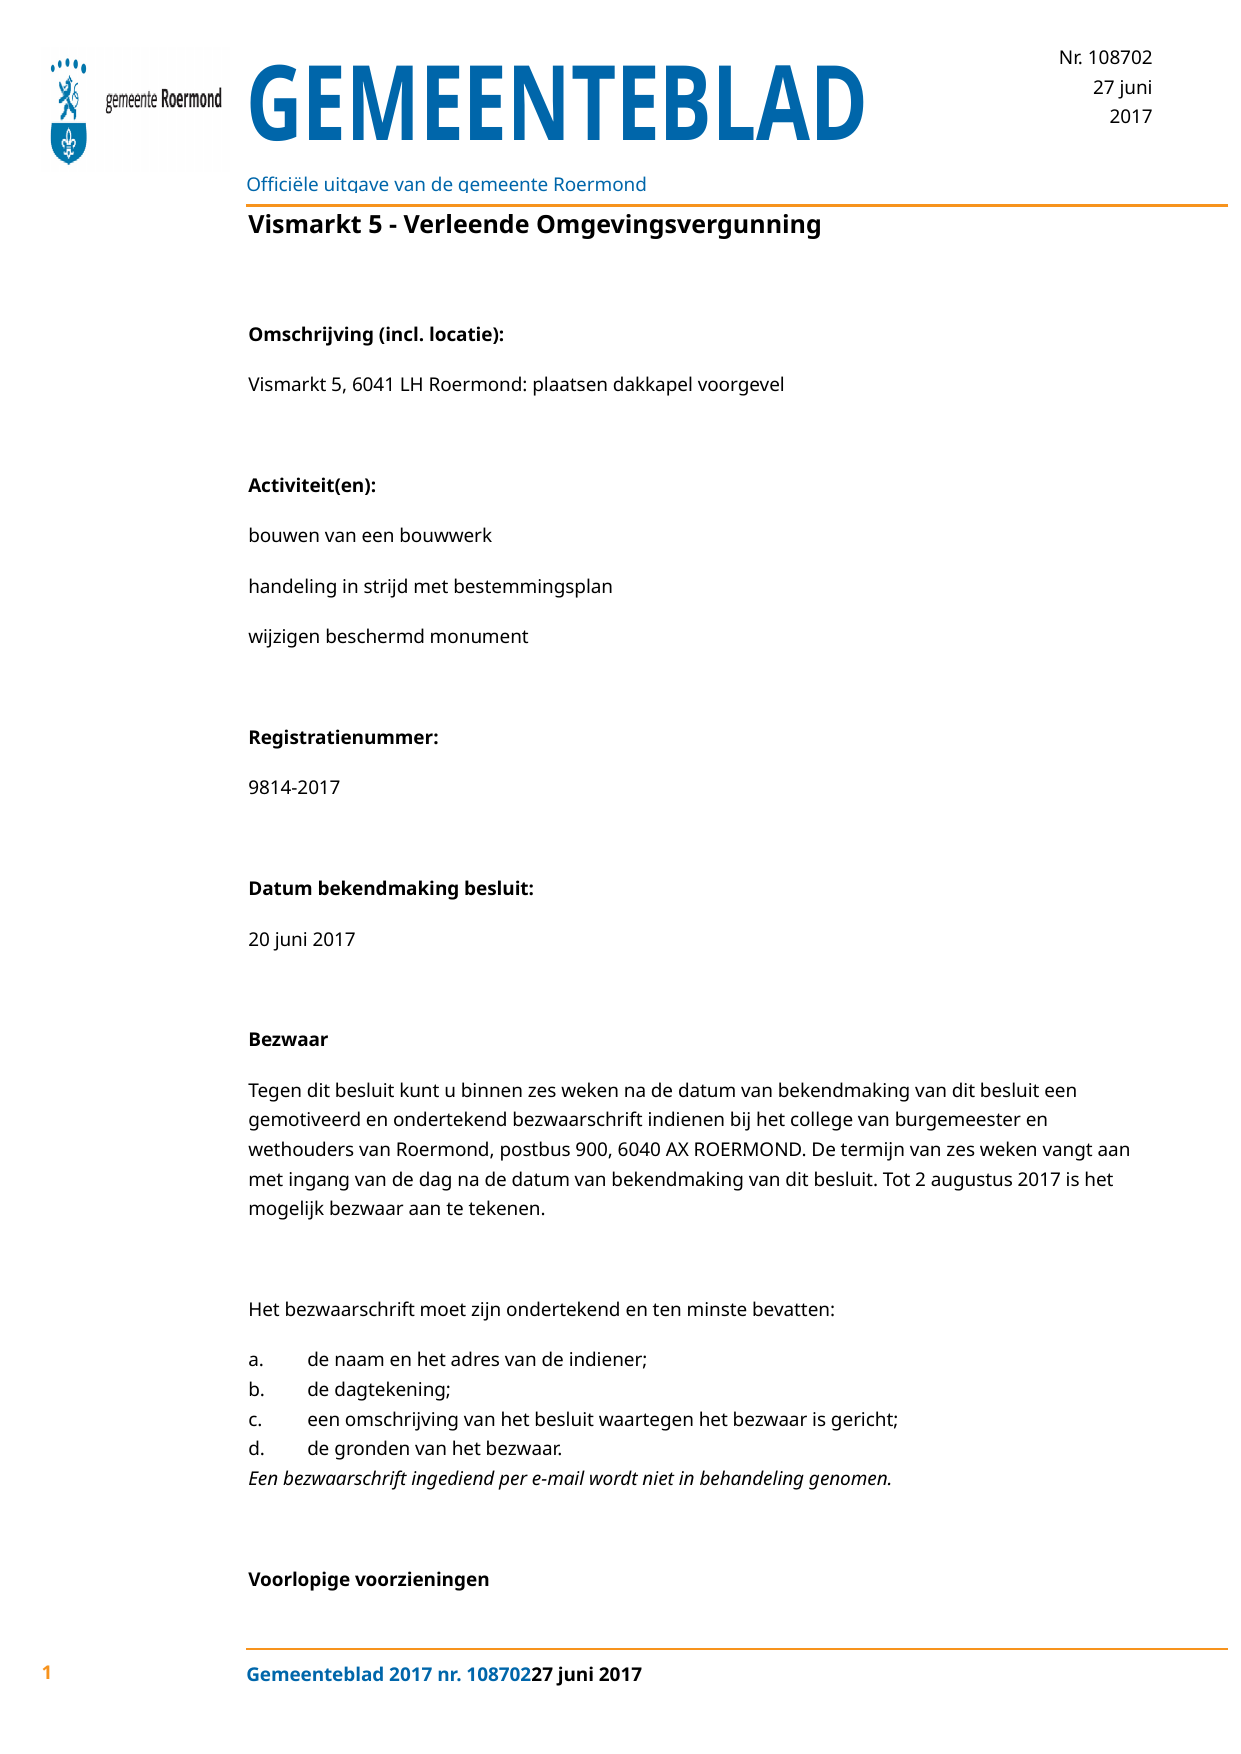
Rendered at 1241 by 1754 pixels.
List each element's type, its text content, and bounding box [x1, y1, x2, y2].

text Bezwaar [248, 1027, 1152, 1052]
text Voorlopige voorzieningen [248, 1566, 1152, 1591]
text Het bezwaarschrift moet zijn ondertekend en ten minste bevatten: [248, 1296, 1152, 1322]
text Vismarkt 5 - Verleende Omgevingsvergunning [248, 207, 1152, 241]
text 9814-2017 [248, 774, 1152, 800]
text Een bezwaarschrift ingediend per e-mail wordt niet in behandeling genomen. [248, 1465, 1152, 1491]
text Registratienummer: [248, 724, 1152, 750]
text Omschrijving (incl. locatie): [248, 321, 1152, 346]
list de dagtekening; [248, 1376, 1152, 1402]
list de naam en het adres van de indiener; [248, 1347, 1152, 1372]
list de gronden van het bezwaar. [248, 1435, 1152, 1461]
text wijzigen beschermd monument [248, 623, 1152, 649]
text Vismarkt 5, 6041 LH Roermond: plaatsen dakkapel voorgevel [248, 371, 1152, 397]
text Datum bekendmaking besluit: [248, 875, 1152, 901]
picture [41, 47, 231, 172]
text Tegen dit besluit kunt u binnen zes weken na de datum van bekendmaking van dit besluit een gemotiveerd en ondertekend bezwaarschrift indienen bij het college van burgemeester en wethouders van Roermond, postbus 900, 6040 AX ROERMOND. De termijn van zes weken vangt aan met ingang van de dag na de datum van bekendmaking van dit besluit. Tot 2 augustus 2017 is het mogelijk bezwaar aan te tekenen. [248, 1077, 1152, 1221]
list een omschrijving van het besluit waartegen het bezwaar is gericht; [248, 1406, 1152, 1431]
text bouwen van een bouwwerk [248, 522, 1152, 548]
text handeling in strijd met bestemmingsplan [248, 573, 1152, 598]
text 20 juni 2017 [248, 926, 1152, 951]
text Activiteit(en): [248, 472, 1152, 498]
